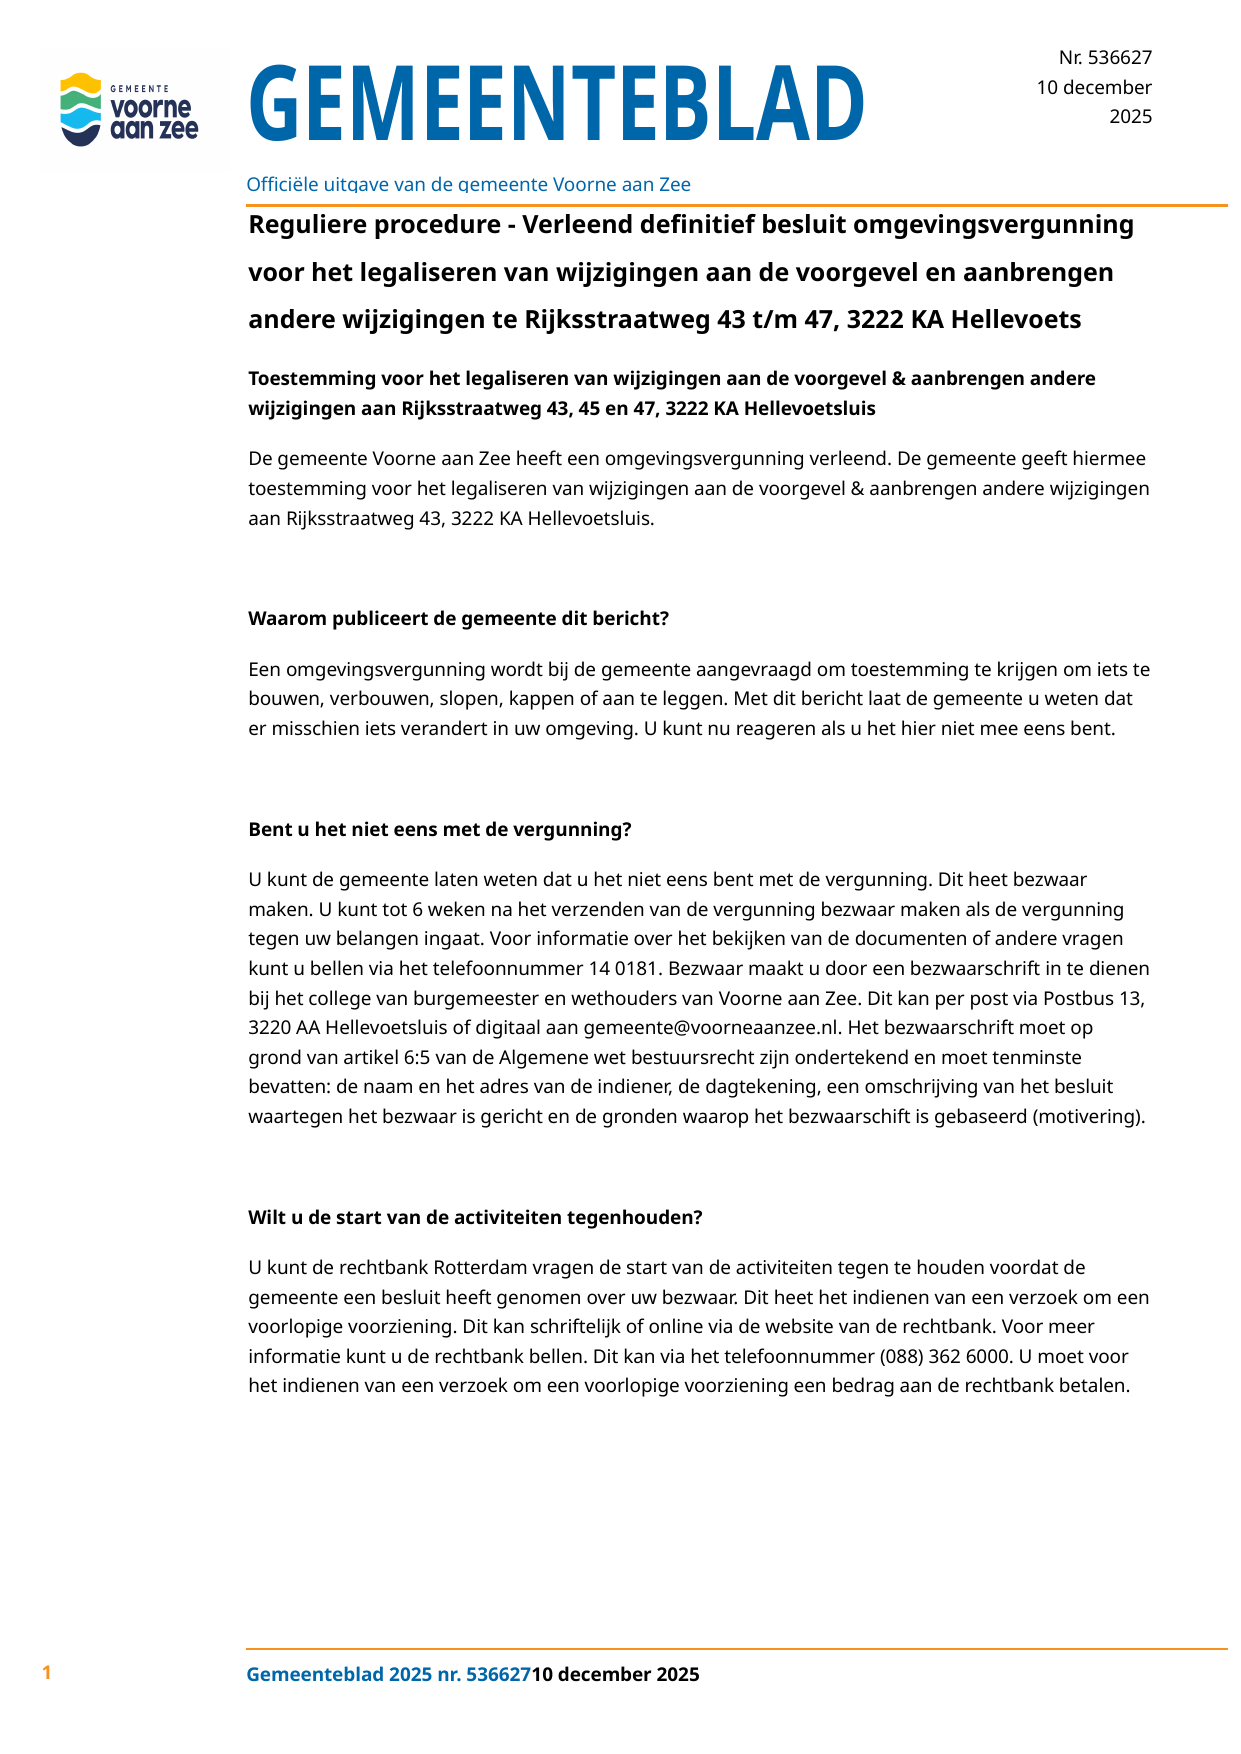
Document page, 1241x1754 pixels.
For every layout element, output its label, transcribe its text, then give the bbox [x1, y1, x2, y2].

text Toestemming voor het legaliseren van wijzigingen aan de voorgevel & aanbrengen andere wijzigingen aan Rijksstraatweg 43, 45 en 47, 3222 KA Hellevoetsluis [248, 366, 1152, 421]
text Waarom publiceert de gemeente dit bericht? [248, 606, 1152, 631]
text Wilt u de start van de activiteiten tegenhouden? [248, 1204, 1152, 1229]
text De gemeente Voorne aan Zee heeft een omgevingsvergunning verleend. De gemeente geeft hiermee toestemming voor het legaliseren van wijzigingen aan de voorgevel & aanbrengen andere wijzigingen aan Rijksstraatweg 43, 3222 KA Hellevoetsluis. [248, 446, 1152, 530]
text U kunt de gemeente laten weten dat u het niet eens bent met de vergunning. Dit heet bezwaar maken. U kunt tot 6 weken na het verzenden van de vergunning bezwaar maken als de vergunning tegen uw belangen ingaat. Voor informatie over het bekijken van de documenten of andere vragen kunt u bellen via het telefoonnummer 14 0181. Bezwaar maakt u door een bezwaarschrift in te dienen bij het college van burgemeester en wethouders van Voorne aan Zee. Dit kan per post via Postbus 13, 3220 AA Hellevoetsluis of digitaal aan gemeente@voorneaanzee.nl. Het bezwaarschrift moet op grond van artikel 6:5 van de Algemene wet bestuursrecht zijn ondertekend en moet tenminste bevatten: de naam en het adres van de indiener, de dagtekening, een omschrijving van het besluit waartegen het bezwaar is gericht en de gronden waarop het bezwaarschift is gebaseerd (motivering). [248, 866, 1152, 1129]
text Reguliere procedure - Verleend definitief besluit omgevingsvergunning voor het legaliseren van wijzigingen aan de voorgevel en aanbrengen andere wijzigingen te Rijksstraatweg 43 t/m 47, 3222 KA Hellevoets [248, 207, 1152, 336]
text U kunt de rechtbank Rotterdam vragen de start van de activiteiten tegen te houden voordat de gemeente een besluit heeft genomen over uw bezwaar. Dit heet het indienen van een verzoek om een voorlopige voorziening. Dit kan schriftelijk of online via de website van de rechtbank. Voor meer informatie kunt u de rechtbank bellen. Dit kan via het telefoonnummer (088) 362 6000. U moet voor het indienen van een verzoek om een voorlopige voorziening een bedrag aan de rechtbank betalen. [248, 1254, 1152, 1398]
text Bent u het niet eens met de vergunning? [248, 816, 1152, 842]
picture [41, 47, 231, 172]
text Een omgevingsvergunning wordt bij de gemeente aangevraagd om toestemming te krijgen om iets te bouwen, verbouwen, slopen, kappen of aan te leggen. Met dit bericht laat de gemeente u weten dat er misschien iets verandert in uw omgeving. U kunt nu reageren als u het hier niet mee eens bent. [248, 656, 1152, 741]
